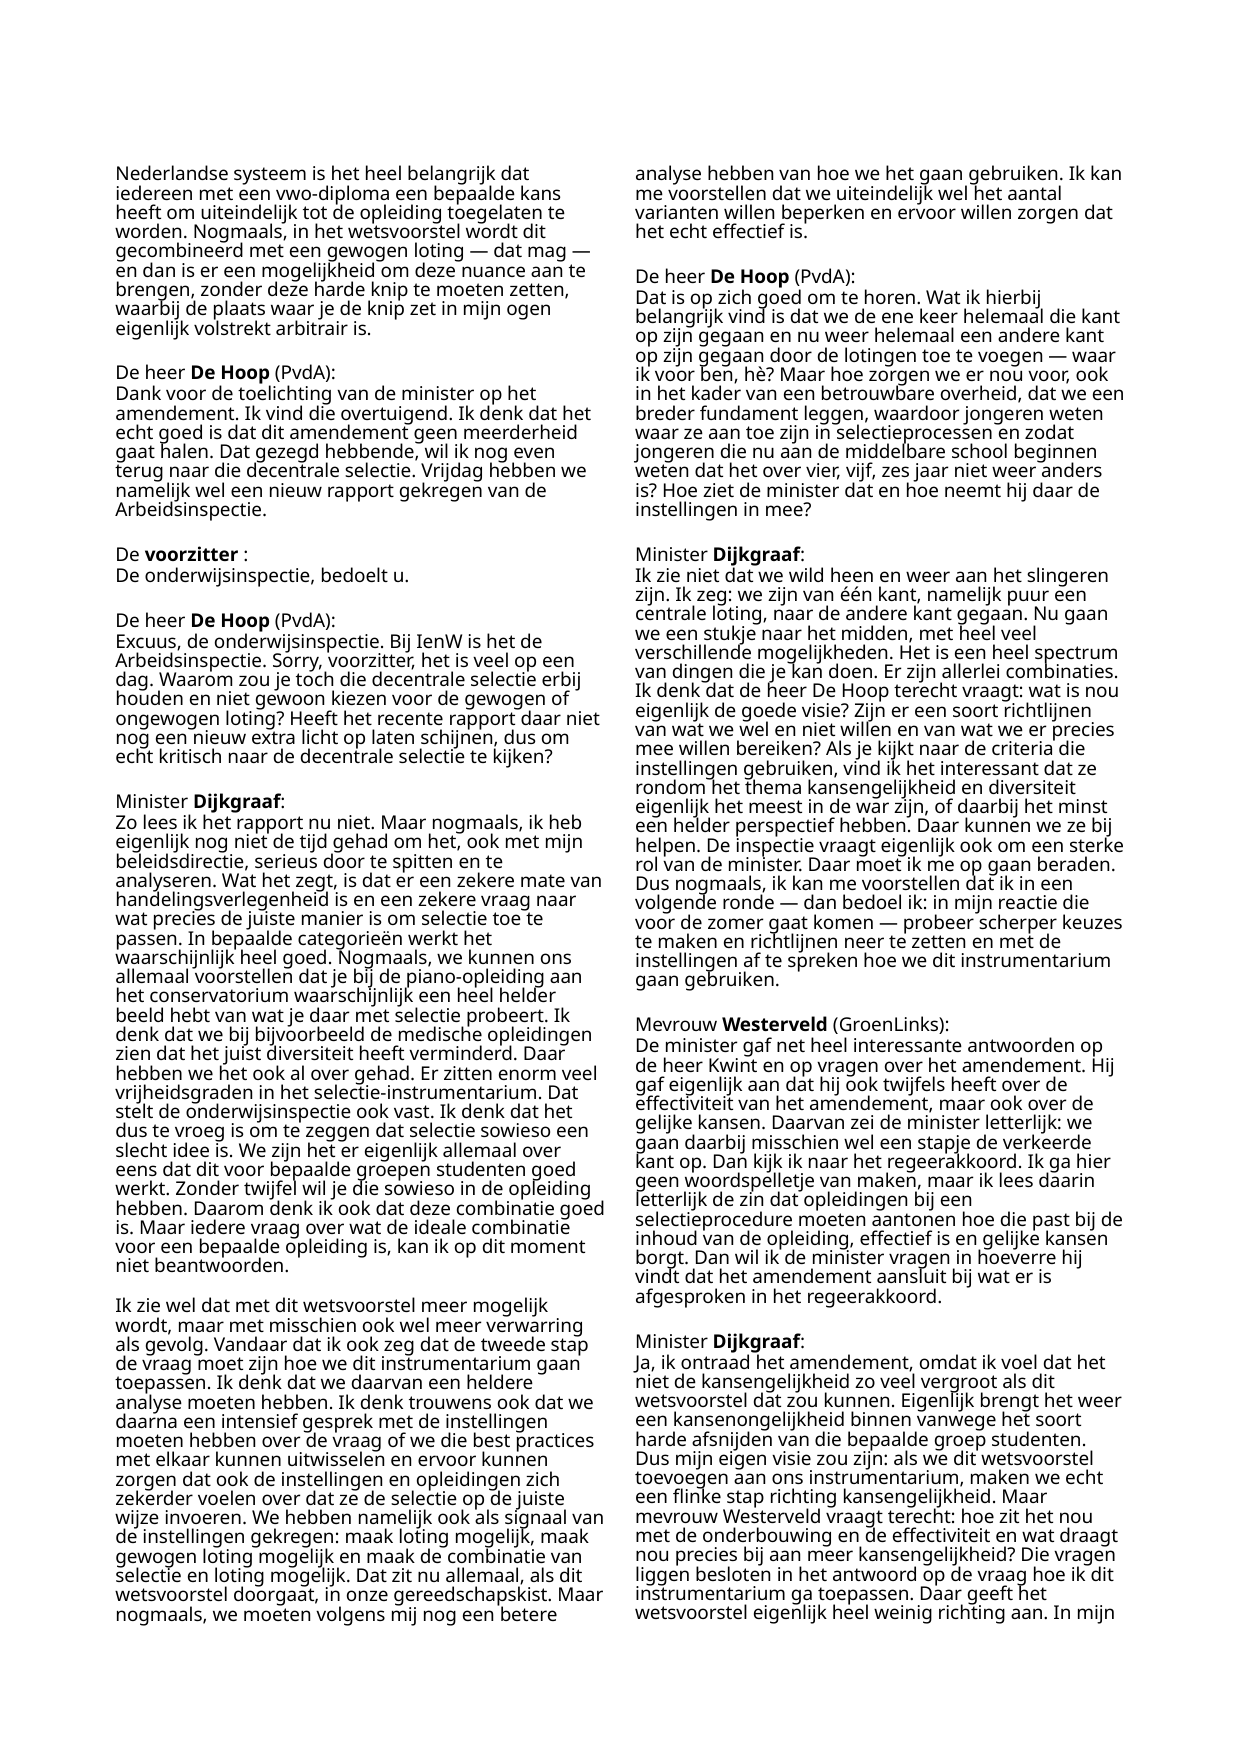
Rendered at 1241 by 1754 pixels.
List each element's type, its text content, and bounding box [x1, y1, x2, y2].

text Minister Dijkgraaf: [635, 541, 1125, 567]
text De minister gaf net heel interessante antwoorden op de heer Kwint en op vragen over het amendement. Hij gaf eigenlijk aan dat hij ook twijfels heeft over de effectiviteit van het amendement, maar ook over de gelijke kansen. Daarvan zei de minister letterlijk: we gaan daarbij misschien wel een stapje de verkeerde kant op. Dan kijk ik naar het regeerakkoord. Ik ga hier geen woordspelletje van maken, maar ik lees daarin letterlijk de zin dat opleidingen bij een selectieprocedure moeten aantonen hoe die past bij de inhoud van de opleiding, effectief is en gelijke kansen borgt. Dan wil ik de minister vragen in hoeverre hij vindt dat het amendement aansluit bij wat er is afgesproken in het regeerakkoord. [635, 1037, 1125, 1307]
text Excuus, de onderwijsinspectie. Bij IenW is het de Arbeidsinspectie. Sorry, voorzitter, het is veel op een dag. Waarom zou je toch die decentrale selectie erbij houden en niet gewoon kiezen voor de gewogen of ongewogen loting? Heeft het recente rapport daar niet nog een nieuw extra licht op laten schijnen, dus om echt kritisch naar de decentrale selectie te kijken? [115, 633, 605, 767]
text analyse hebben van hoe we het gaan gebruiken. Ik kan me voorstellen dat we uiteindelijk wel het aantal varianten willen beperken en ervoor willen zorgen dat het echt effectief is. [635, 165, 1125, 242]
text Ik zie wel dat met dit wetsvoorstel meer mogelijk wordt, maar met misschien ook wel meer verwarring als gevolg. Vandaar dat ik ook zeg dat de tweede stap de vraag moet zijn hoe we dit instrumentarium gaan toepassen. Ik denk dat we daarvan een heldere analyse moeten hebben. Ik denk trouwens ook dat we daarna een intensief gesprek met de instellingen moeten hebben over de vraag of we die best practices met elkaar kunnen uitwisselen en ervoor kunnen zorgen dat ook de instellingen en opleidingen zich zekerder voelen over dat ze de selectie op de juiste wijze invoeren. We hebben namelijk ook als signaal van de instellingen gekregen: maak loting mogelijk, maak gewogen loting mogelijk en maak de combinatie van selectie en loting mogelijk. Dat zit nu allemaal, als dit wetsvoorstel doorgaat, in onze gereedschapskist. Maar nogmaals, we moeten volgens mij nog een betere [115, 1297, 605, 1625]
text Dat is op zich goed om te horen. Wat ik hierbij belangrijk vind is dat we de ene keer helemaal die kant op zijn gegaan en nu weer helemaal een andere kant op zijn gegaan door de lotingen toe te voegen — waar ik voor ben, hè? Maar hoe zorgen we er nou voor, ook in het kader van een betrouwbare overheid, dat we een breder fundament leggen, waardoor jongeren weten waar ze aan toe zijn in selectieprocessen en zodat jongeren die nu aan de middelbare school beginnen weten dat het over vier, vijf, zes jaar niet weer anders is? Hoe ziet de minister dat en hoe neemt hij daar de instellingen in mee? [635, 289, 1125, 520]
text De heer De Hoop (PvdA): [115, 607, 605, 633]
text De heer De Hoop (PvdA): [115, 359, 605, 385]
text Mevrouw Westerveld (GroenLinks): [635, 1012, 1125, 1037]
text Ja, ik ontraad het amendement, omdat ik voel dat het niet de kansengelijkheid zo veel vergroot als dit wetsvoorstel dat zou kunnen. Eigenlijk brengt het weer een kansenongelijkheid binnen vanwege het soort harde afsnijden van die bepaalde groep studenten. Dus mijn eigen visie zou zijn: als we dit wetsvoorstel toevoegen aan ons instrumentarium, maken we echt een flinke stap richting kansengelijkheid. Maar mevrouw Westerveld vraagt terecht: hoe zit het nou met de onderbouwing en de effectiviteit en wat draagt nou precies bij aan meer kansengelijkheid? Die vragen liggen besloten in het antwoord op de vraag hoe ik dit instrumentarium ga toepassen. Daar geeft het wetsvoorstel eigenlijk heel weinig richting aan. In mijn [635, 1354, 1125, 1623]
text Ik zie niet dat we wild heen en weer aan het slingeren zijn. Ik zeg: we zijn van één kant, namelijk puur een centrale loting, naar de andere kant gegaan. Nu gaan we een stukje naar het midden, met heel veel verschillende mogelijkheden. Het is een heel spectrum van dingen die je kan doen. Er zijn allerlei combinaties. Ik denk dat de heer De Hoop terecht vraagt: wat is nou eigenlijk de goede visie? Zijn er een soort richtlijnen van wat we wel en niet willen en van wat we er precies mee willen bereiken? Als je kijkt naar de criteria die instellingen gebruiken, vind ik het interessant dat ze rondom het thema kansengelijkheid en diversiteit eigenlijk het meest in de war zijn, of daarbij het minst een helder perspectief hebben. Daar kunnen we ze bij helpen. De inspectie vraagt eigenlijk ook om een sterke rol van de minister. Daar moet ik me op gaan beraden. Dus nogmaals, ik kan me voorstellen dat ik in een volgende ronde — dan bedoel ik: in mijn reactie die voor de zomer gaat komen — probeer scherper keuzes te maken en richtlijnen neer te zetten en met de instellingen af te spreken hoe we dit instrumentarium gaan gebruiken. [635, 567, 1125, 991]
text De voorzitter : [115, 541, 605, 567]
text Minister Dijkgraaf: [115, 788, 605, 814]
text Minister Dijkgraaf: [635, 1328, 1125, 1354]
text Zo lees ik het rapport nu niet. Maar nogmaals, ik heb eigenlijk nog niet de tijd gehad om het, ook met mijn beleidsdirectie, serieus door te spitten en te analyseren. Wat het zegt, is dat er een zekere mate van handelingsverlegenheid is en een zekere vraag naar wat precies de juiste manier is om selectie toe te passen. In bepaalde categorieën werkt het waarschijnlijk heel goed. Nogmaals, we kunnen ons allemaal voorstellen dat je bij de piano-opleiding aan het conservatorium waarschijnlijk een heel helder beeld hebt van wat je daar met selectie probeert. Ik denk dat we bij bijvoorbeeld de medische opleidingen zien dat het juist diversiteit heeft verminderd. Daar hebben we het ook al over gehad. Er zitten enorm veel vrijheidsgraden in het selectie-instrumentarium. Dat stelt de onderwijsinspectie ook vast. Ik denk dat het dus te vroeg is om te zeggen dat selectie sowieso een slecht idee is. We zijn het er eigenlijk allemaal over eens dat dit voor bepaalde groepen studenten goed werkt. Zonder twijfel wil je die sowieso in de opleiding hebben. Daarom denk ik ook dat deze combinatie goed is. Maar iedere vraag over wat de ideale combinatie voor een bepaalde opleiding is, kan ik op dit moment niet beantwoorden. [115, 814, 605, 1277]
text Dank voor de toelichting van de minister op het amendement. Ik vind die overtuigend. Ik denk dat het echt goed is dat dit amendement geen meerderheid gaat halen. Dat gezegd hebbende, wil ik nog even terug naar die decentrale selectie. Vrijdag hebben we namelijk wel een nieuw rapport gekregen van de Arbeidsinspectie. [115, 385, 605, 520]
text De onderwijsinspectie, bedoelt u. [115, 567, 605, 586]
text Nederlandse systeem is het heel belangrijk dat iedereen met een vwo-diploma een bepaalde kans heeft om uiteindelijk tot de opleiding toegelaten te worden. Nogmaals, in het wetsvoorstel wordt dit gecombineerd met een gewogen loting — dat mag — en dan is er een mogelijkheid om deze nuance aan te brengen, zonder deze harde knip te moeten zetten, waarbij de plaats waar je de knip zet in mijn ogen eigenlijk volstrekt arbitrair is. [115, 165, 605, 339]
text De heer De Hoop (PvdA): [635, 263, 1125, 289]
